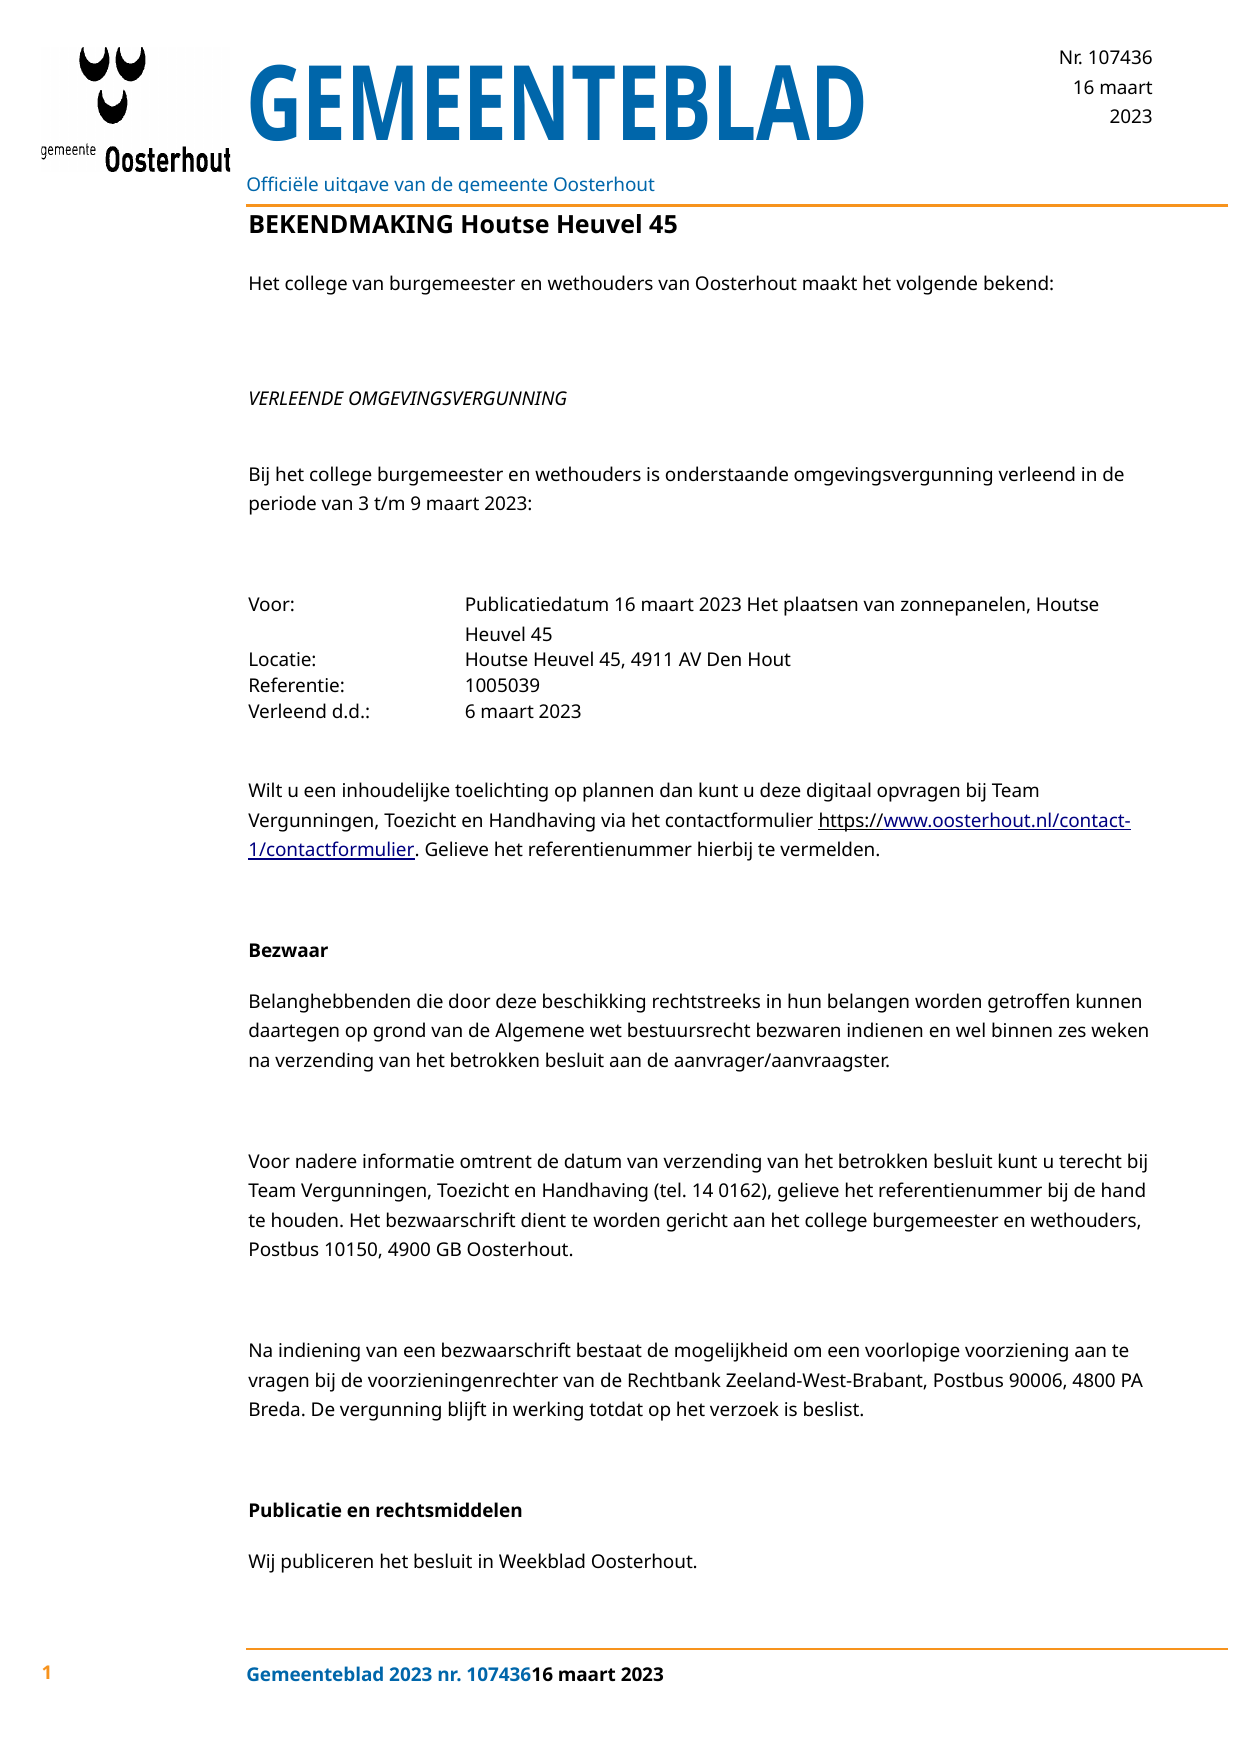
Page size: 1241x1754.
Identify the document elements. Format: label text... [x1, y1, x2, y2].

text Wij publiceren het besluit in Weekblad Oosterhout. [248, 1548, 1152, 1574]
text Bij het college burgemeester en wethouders is onderstaande omgevingsvergunning verleend in de periode van 3 t/m 9 maart 2023: [248, 461, 1152, 516]
table_cell Referentie: [248, 673, 464, 698]
text Bezwaar [248, 937, 1152, 963]
text Na indiening van een bezwaarschrift bestaat de mogelijkheid om een voorlopige voorziening aan te vragen bij de voorzieningenrechter van de Rechtbank Zeeland-West-Brabant, Postbus 90006, 4800 PA Breda. De vergunning blijft in werking totdat op het verzoek is beslist. [248, 1337, 1152, 1422]
text VERLEENDE OMGEVINGSVERGUNNING [248, 385, 1152, 410]
text BEKENDMAKING Houtse Heuvel 45 [248, 207, 1152, 241]
table_cell Locatie: [248, 647, 464, 672]
table_cell 1005039 [465, 673, 1152, 698]
table_header Publicatiedatum 16 maart 2023 Het plaatsen van zonnepanelen, Houtse Heuvel 45 [465, 591, 1152, 647]
text Voor nadere informatie omtrent de datum van verzending van het betrokken besluit kunt u terecht bij Team Vergunningen, Toezicht en Handhaving (tel. 14 0162), gelieve het referentienummer bij de hand te houden. Het bezwaarschrift dient te worden gericht aan het college burgemeester en wethouders, Postbus 10150, 4900 GB Oosterhout. [248, 1148, 1152, 1262]
text Het college van burgemeester en wethouders van Oosterhout maakt het volgende bekend: [248, 270, 1152, 296]
table_cell Verleend d.d.: [248, 698, 464, 724]
picture [41, 47, 231, 172]
table_header Voor: [248, 591, 464, 647]
text Publicatie en rechtsmiddelen [248, 1497, 1152, 1523]
text Wilt u een inhoudelijke toelichting op plannen dan kunt u deze digitaal opvragen bij Team Vergunningen, Toezicht en Handhaving via het contactformulier https://www.oosterhout.nl/contact-1/contactformulier. Gelieve het referentienummer hierbij te vermelden. [248, 777, 1152, 862]
text Belanghebbenden die door deze beschikking rechtstreeks in hun belangen worden getroffen kunnen daartegen op grond van de Algemene wet bestuursrecht bezwaren indienen en wel binnen zes weken na verzending van het betrokken besluit aan de aanvrager/aanvraagster. [248, 988, 1152, 1073]
table_cell 6 maart 2023 [465, 698, 1152, 724]
table_cell Houtse Heuvel 45, 4911 AV Den Hout [465, 647, 1152, 672]
